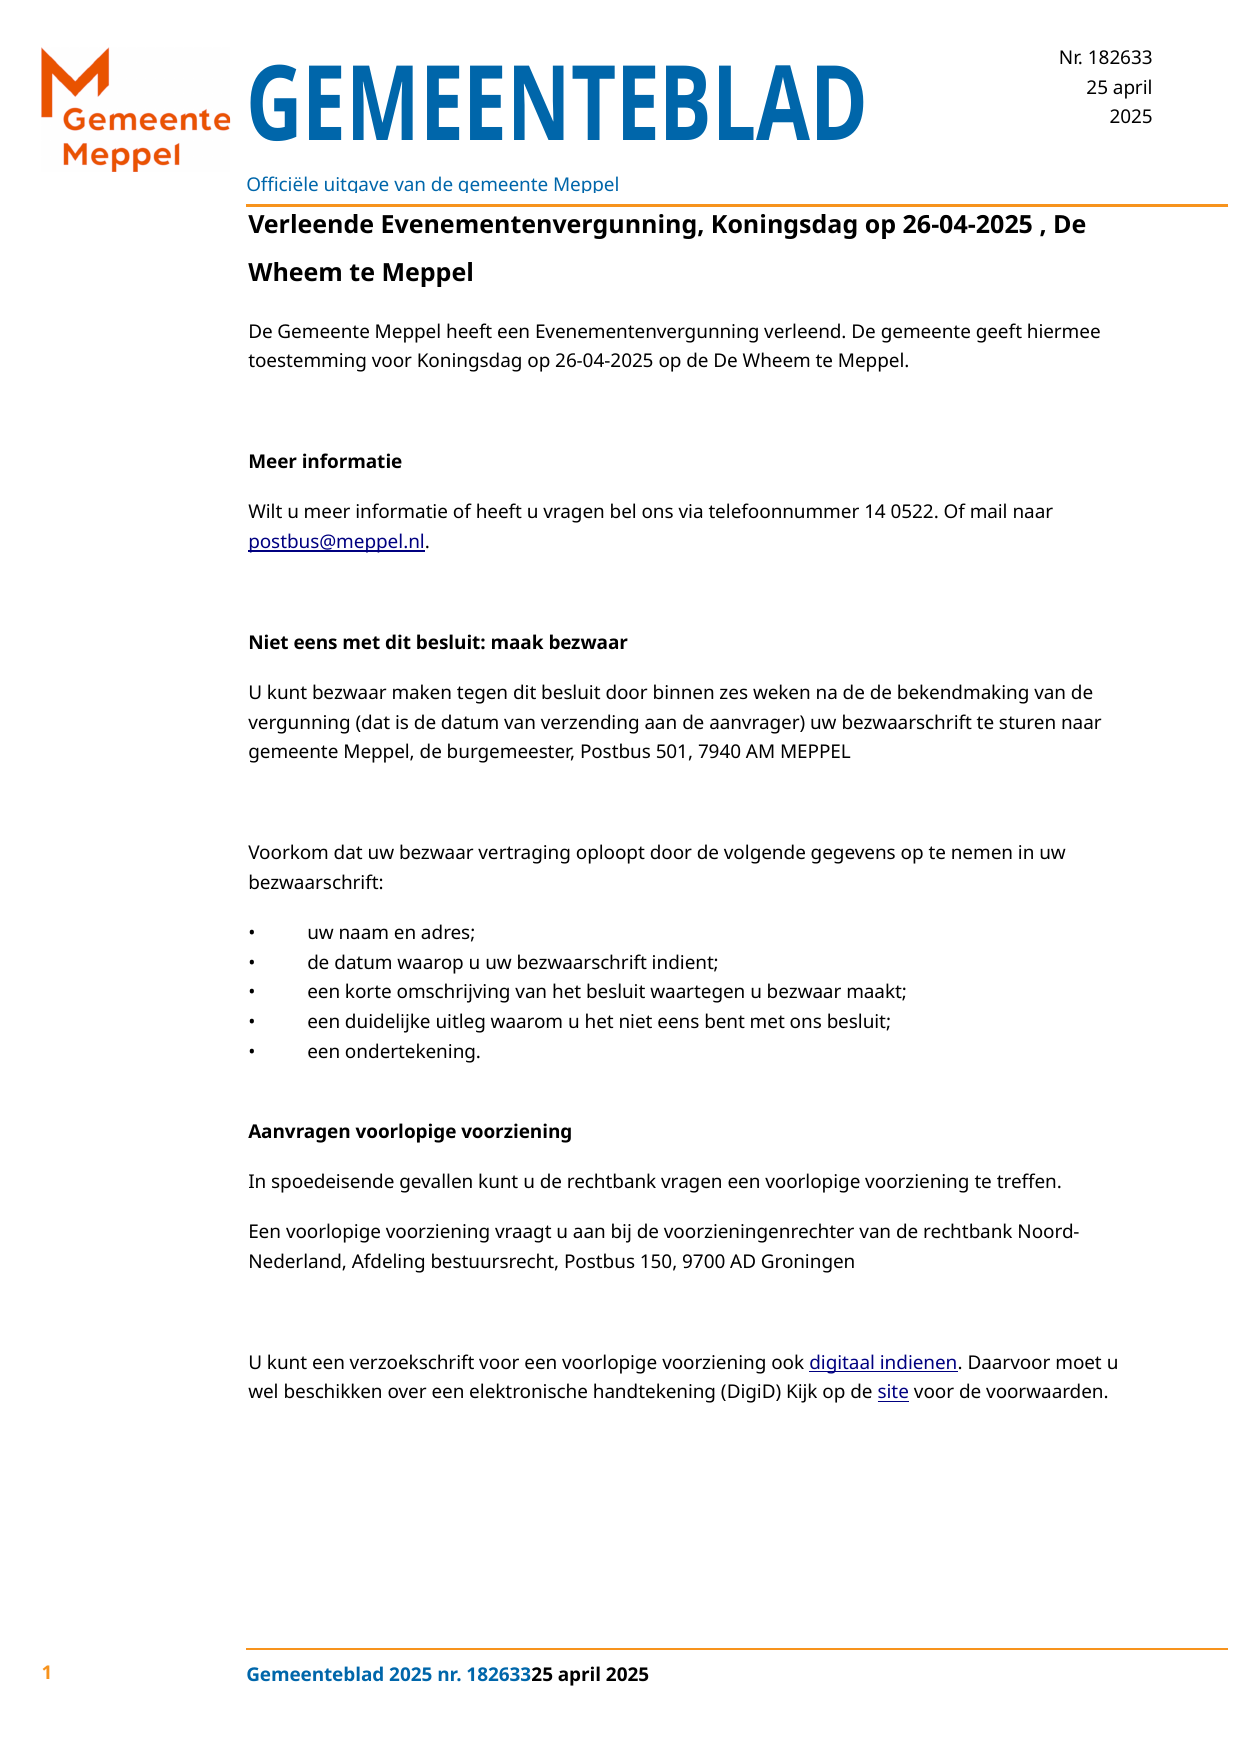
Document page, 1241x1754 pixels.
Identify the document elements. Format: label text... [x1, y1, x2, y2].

text Niet eens met dit besluit: maak bezwaar [248, 629, 1152, 655]
text Meer informatie [248, 448, 1152, 474]
text De Gemeente Meppel heeft een Evenementenvergunning verleend. De gemeente geeft hiermee toestemming voor Koningsdag op 26-04-2025 op de De Wheem te Meppel. [248, 318, 1152, 373]
list een korte omschrijving van het besluit waartegen u bezwaar maakt; [248, 979, 1152, 1004]
text Voorkom dat uw bezwaar vertraging oploopt door de volgende gegevens op te nemen in uw bezwaarschrift: [248, 839, 1152, 895]
picture [41, 47, 231, 172]
text U kunt een verzoekschrift voor een voorlopige voorziening ook digitaal indienen. Daarvoor moet u wel beschikken over een elektronische handtekening (DigiD) Kijk op de site voor de voorwaarden. [248, 1349, 1152, 1404]
text Aanvragen voorlopige voorziening [248, 1118, 1152, 1144]
list uw naam en adres; [248, 919, 1152, 945]
list een ondertekening. [248, 1038, 1152, 1064]
text Verleende Evenementenvergunning, Koningsdag op 26-04-2025 , De Wheem te Meppel [248, 207, 1152, 288]
list een duidelijke uitleg waarom u het niet eens bent met ons besluit; [248, 1008, 1152, 1034]
text U kunt bezwaar maken tegen dit besluit door binnen zes weken na de de bekendmaking van de vergunning (dat is de datum van verzending aan de aanvrager) uw bezwaarschrift te sturen naar gemeente Meppel, de burgemeester, Postbus 501, 7940 AM MEPPEL [248, 679, 1152, 764]
list de datum waarop u uw bezwaarschrift indient; [248, 949, 1152, 975]
text In spoedeisende gevallen kunt u de rechtbank vragen een voorlopige voorziening te treffen. [248, 1168, 1152, 1194]
text Een voorlopige voorziening vraagt u aan bij de voorzieningenrechter van de rechtbank Noord-Nederland, Afdeling bestuursrecht, Postbus 150, 9700 AD Groningen [248, 1219, 1152, 1274]
text Wilt u meer informatie of heeft u vragen bel ons via telefoonnummer 14 0522. Of mail naar postbus@meppel.nl. [248, 499, 1152, 554]
